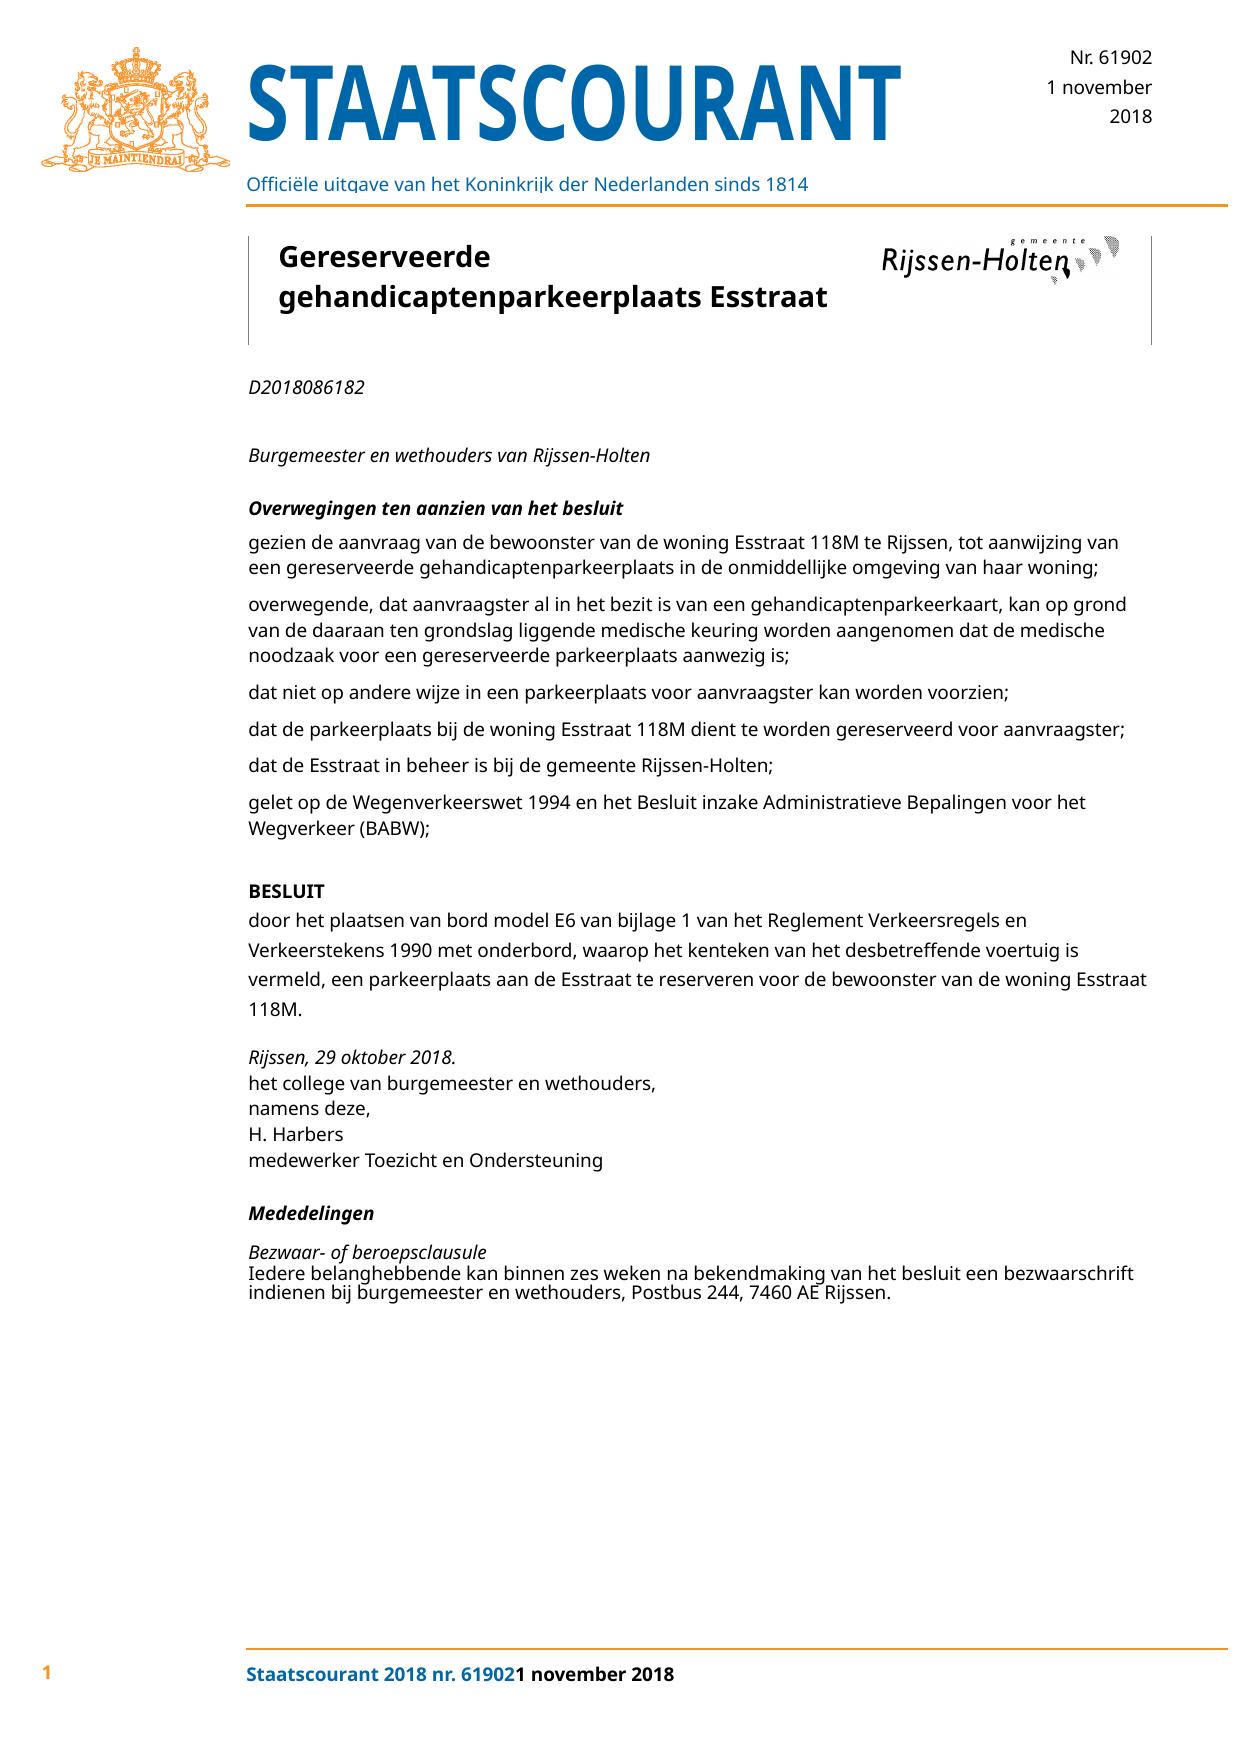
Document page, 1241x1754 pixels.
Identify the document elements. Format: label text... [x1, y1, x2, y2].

text Overwegingen ten aanzien van het besluit [248, 495, 1152, 521]
text door het plaatsen van bord model E6 van bijlage 1 van het Reglement Verkeersregels en Verkeerstekens 1990 met onderbord, waarop het kenteken van het desbetreffende voertuig is vermeld, een parkeerplaats aan de Esstraat te reserveren voor de bewoonster van de woning Esstraat 118M. [248, 907, 1152, 1022]
text dat niet op andere wijze in een parkeerplaats voor aanvraagster kan worden voorzien; [248, 679, 1152, 705]
text dat de Esstraat in beheer is bij de gemeente Rijssen-Holten; [248, 753, 1152, 778]
picture [41, 47, 231, 172]
text Iedere belanghebbende kan binnen zes weken na bekendmaking van het besluit een bezwaarschrift indienen bij burgemeester en wethouders, Postbus 244, 7460 AE Rijssen. [248, 1265, 1152, 1303]
table_header Gereserveerde gehandicaptenparkeerplaats Esstraat [249, 236, 850, 345]
text overwegende, dat aanvraagster al in het bezit is van een gehandicaptenparkeerkaart, kan op grond van de daaraan ten grondslag liggende medische keuring worden aangenomen dat de medische noodzaak voor een gereserveerde parkeerplaats aanwezig is; [248, 591, 1152, 668]
text gezien de aanvraag van de bewoonster van de woning Esstraat 118M te Rijssen, tot aanwijzing van een gereserveerde gehandicaptenparkeerplaats in de onmiddellijke omgeving van haar woning; [248, 529, 1152, 580]
table_header [850, 236, 1151, 345]
text Mededelingen [248, 1200, 1152, 1226]
text dat de parkeerplaats bij de woning Esstraat 118M dient te worden gereserveerd voor aanvraagster; [248, 716, 1152, 742]
text medewerker Toezicht en Ondersteuning [248, 1147, 1152, 1173]
text Bezwaar- of beroepsclausule [248, 1239, 1152, 1265]
text D2018086182 [248, 374, 1152, 400]
text BESLUIT [248, 878, 1152, 903]
picture [882, 236, 1119, 285]
text namens deze, [248, 1095, 1152, 1121]
text gelet op de Wegenverkeerswet 1994 en het Besluit inzake Administratieve Bepalingen voor het Wegverkeer (BABW); [248, 789, 1152, 841]
text Burgemeester en wethouders van Rijssen-Holten [248, 442, 1152, 468]
text Rijssen, 29 oktober 2018. [248, 1044, 1152, 1070]
text H. Harbers [248, 1121, 1152, 1147]
text het college van burgemeester en wethouders, [248, 1070, 1152, 1095]
